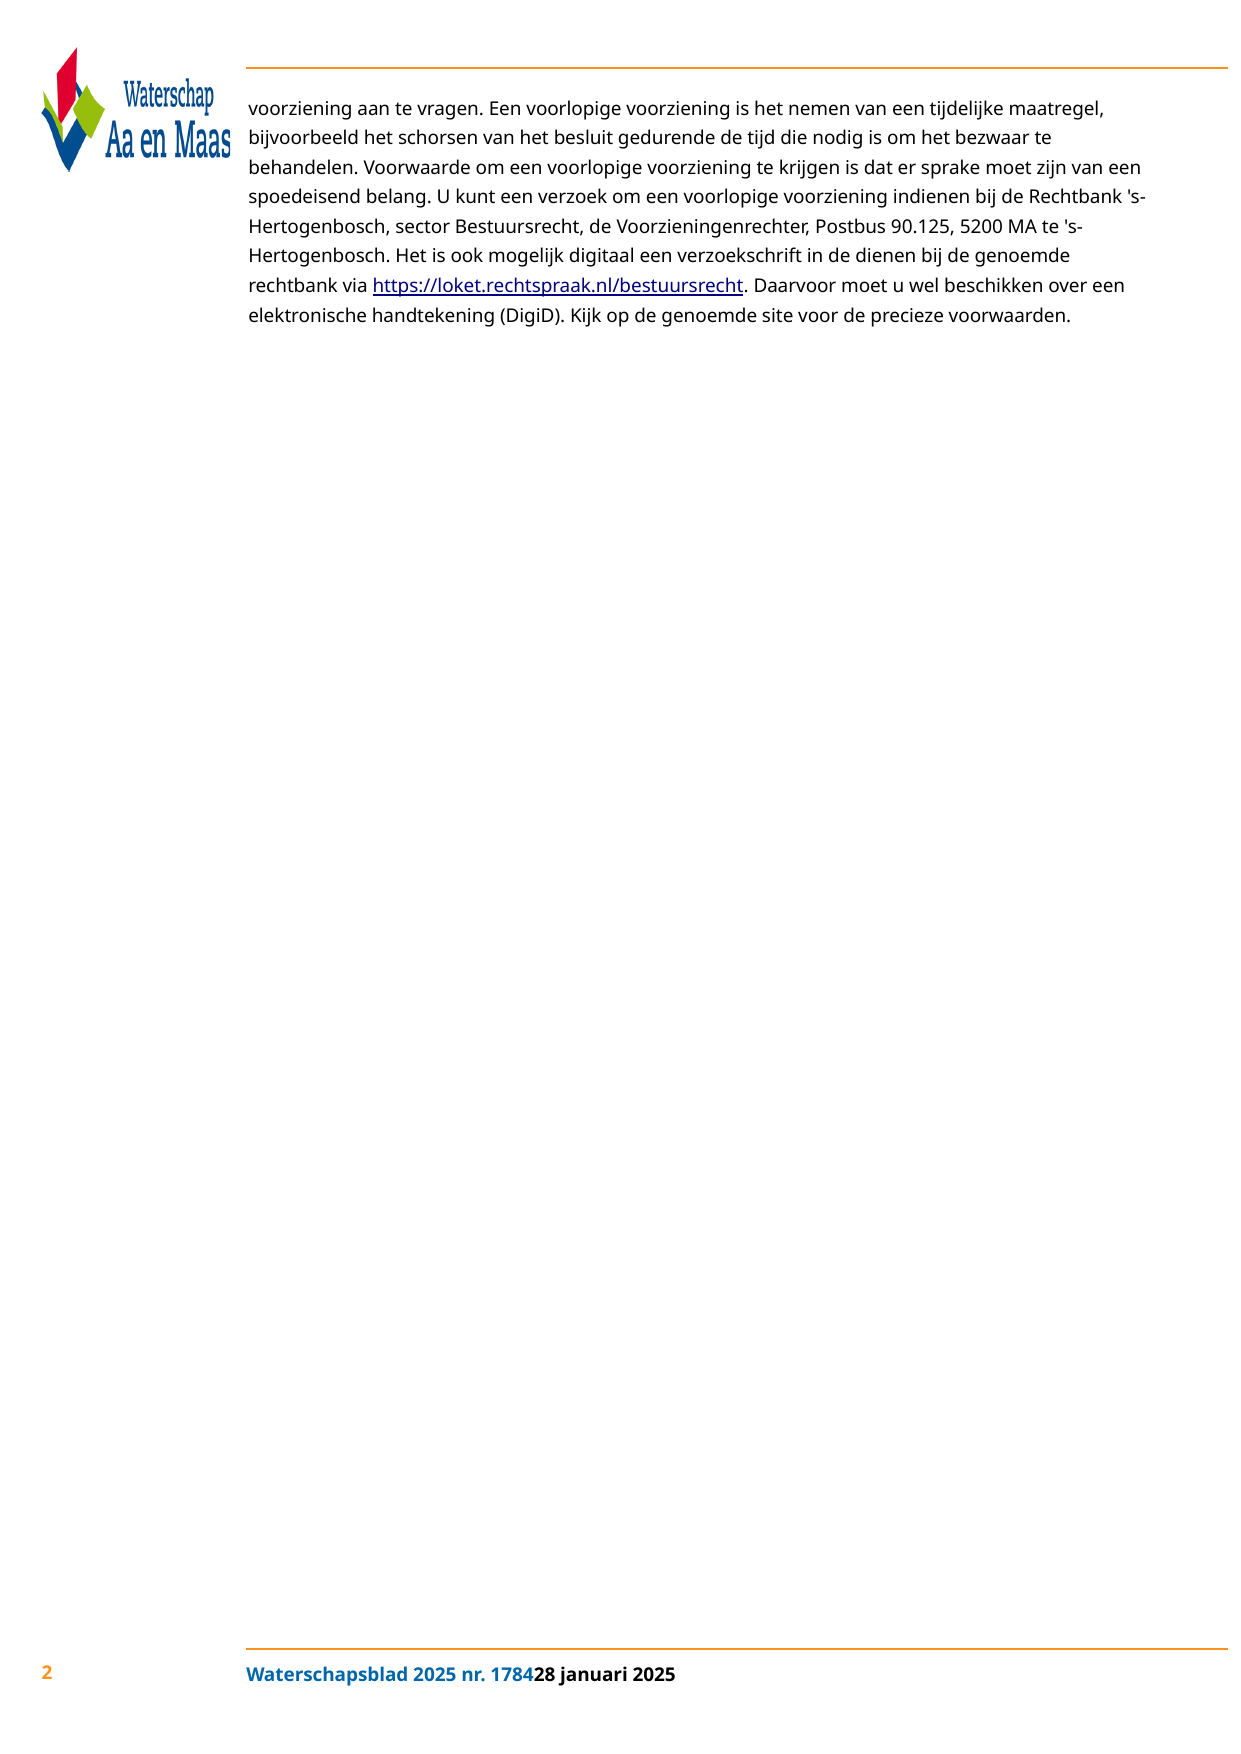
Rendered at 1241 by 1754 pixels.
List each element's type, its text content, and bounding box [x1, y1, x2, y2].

picture [41, 47, 231, 172]
text voorziening aan te vragen. Een voorlopige voorziening is het nemen van een tijdelijke maatregel, bijvoorbeeld het schorsen van het besluit gedurende de tijd die nodig is om het bezwaar te behandelen. Voorwaarde om een voorlopige voorziening te krijgen is dat er sprake moet zijn van een spoedeisend belang. U kunt een verzoek om een voorlopige voorziening indienen bij de Rechtbank 's-Hertogenbosch, sector Bestuursrecht, de Voorzieningenrechter, Postbus 90.125, 5200 MA te 's-Hertogenbosch. Het is ook mogelijk digitaal een verzoekschrift in de dienen bij de genoemde rechtbank via https://loket.rechtspraak.nl/bestuursrecht. Daarvoor moet u wel beschikken over een elektronische handtekening (DigiD). Kijk op de genoemde site voor de precieze voorwaarden. [248, 95, 1152, 328]
